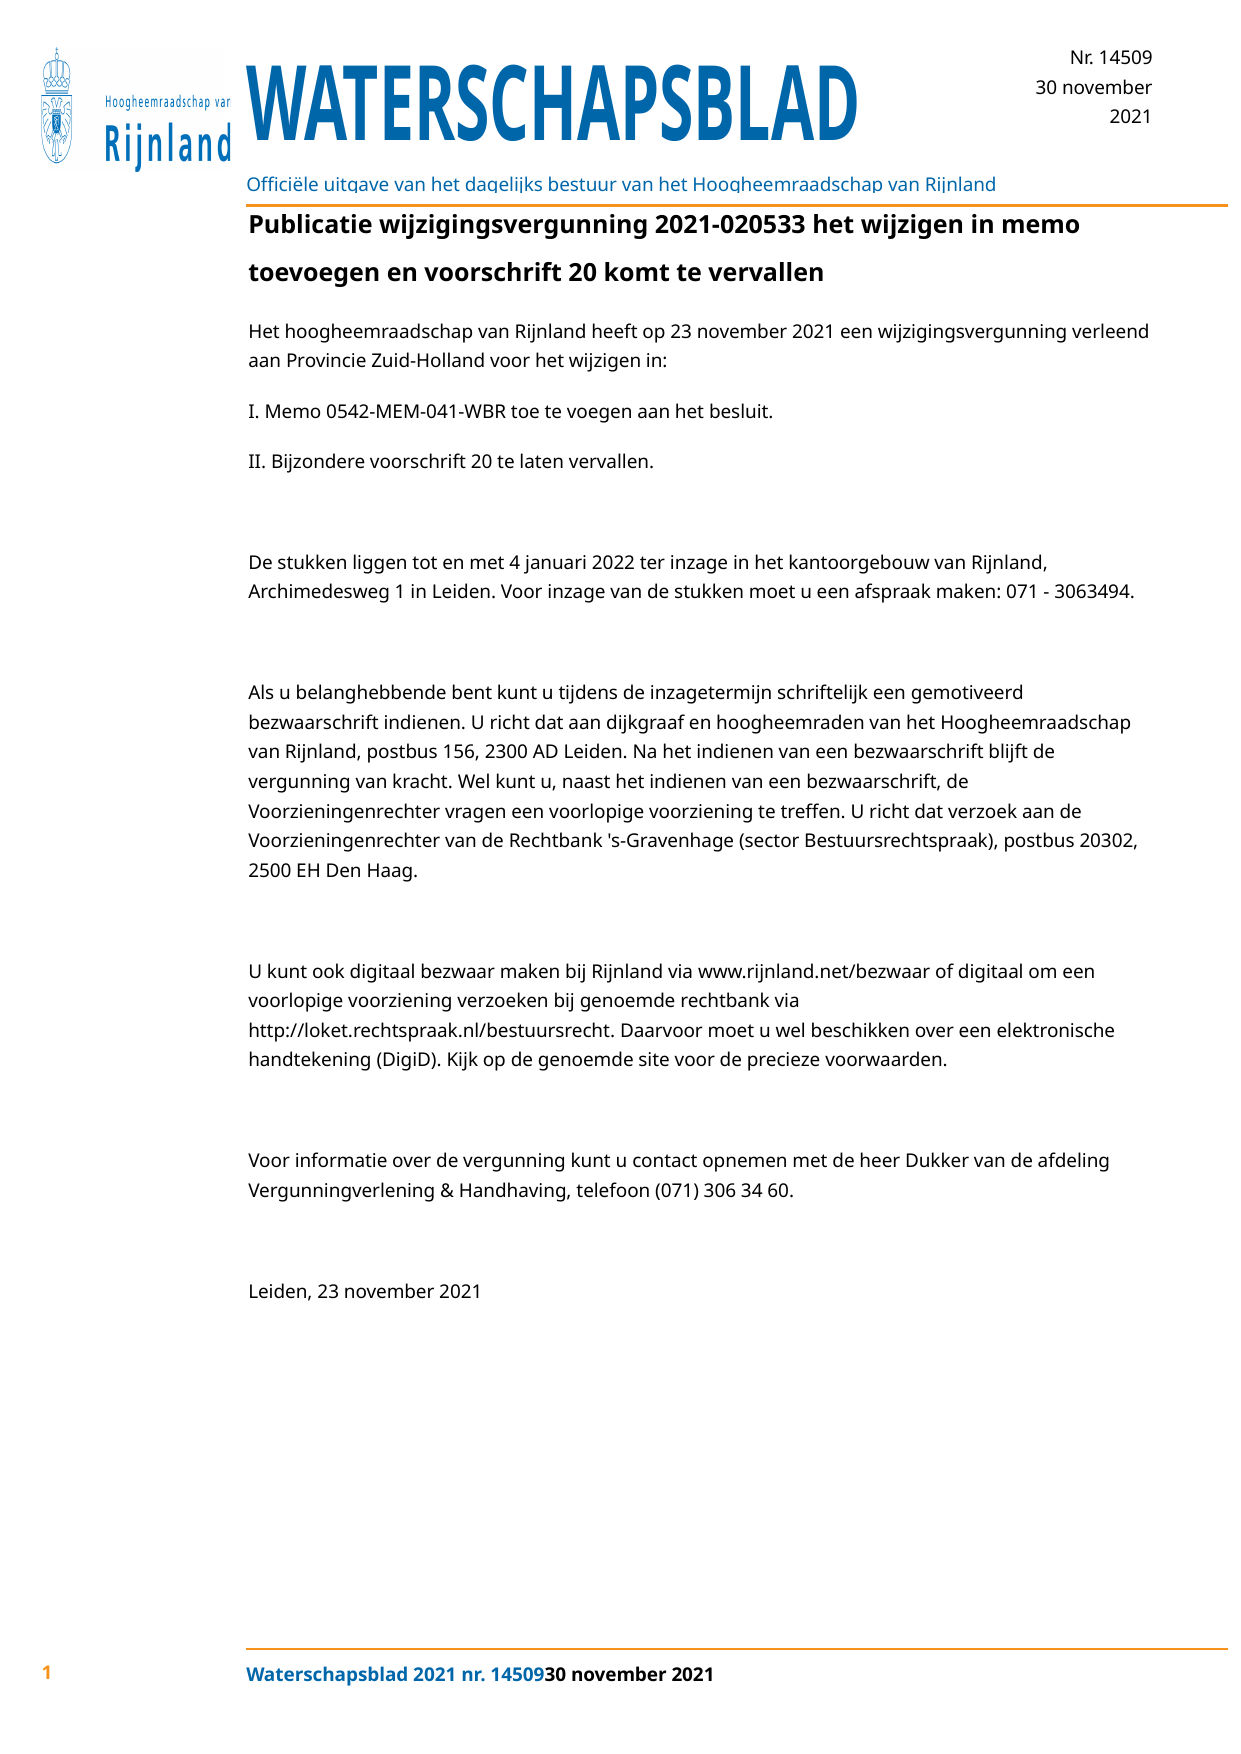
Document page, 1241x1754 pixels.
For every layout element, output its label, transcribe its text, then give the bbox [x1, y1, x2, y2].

text Het hoogheemraadschap van Rijnland heeft op 23 november 2021 een wijzigingsvergunning verleend aan Provincie Zuid-Holland voor het wijzigen in: [248, 318, 1152, 373]
text De stukken liggen tot en met 4 januari 2022 ter inzage in het kantoorgebouw van Rijnland, Archimedesweg 1 in Leiden. Voor inzage van de stukken moet u een afspraak maken: 071 - 3063494. [248, 549, 1152, 604]
text Publicatie wijzigingsvergunning 2021-020533 het wijzigen in memo toevoegen en voorschrift 20 komt te vervallen [248, 207, 1152, 288]
text I. Memo 0542-MEM-041-WBR toe te voegen aan het besluit. [248, 398, 1152, 424]
text Leiden, 23 november 2021 [248, 1278, 1152, 1304]
text II. Bijzondere voorschrift 20 te laten vervallen. [248, 448, 1152, 474]
picture [41, 47, 231, 172]
text Als u belanghebbende bent kunt u tijdens de inzagetermijn schriftelijk een gemotiveerd bezwaarschrift indienen. U richt dat aan dijkgraaf en hoogheemraden van het Hoogheemraadschap van Rijnland, postbus 156, 2300 AD Leiden. Na het indienen van een bezwaarschrift blijft de vergunning van kracht. Wel kunt u, naast het indienen van een bezwaarschrift, de Voorzieningenrechter vragen een voorlopige voorziening te treffen. U richt dat verzoek aan de Voorzieningenrechter van de Rechtbank 's-Gravenhage (sector Bestuursrechtspraak), postbus 20302, 2500 EH Den Haag. [248, 679, 1152, 883]
text Voor informatie over de vergunning kunt u contact opnemen met de heer Dukker van de afdeling Vergunningverlening & Handhaving, telefoon (071) 306 34 60. [248, 1147, 1152, 1203]
text U kunt ook digitaal bezwaar maken bij Rijnland via www.rijnland.net/bezwaar of digitaal om een voorlopige voorziening verzoeken bij genoemde rechtbank via http://loket.rechtspraak.nl/bestuursrecht. Daarvoor moet u wel beschikken over een elektronische handtekening (DigiD). Kijk op de genoemde site voor de precieze voorwaarden. [248, 958, 1152, 1072]
